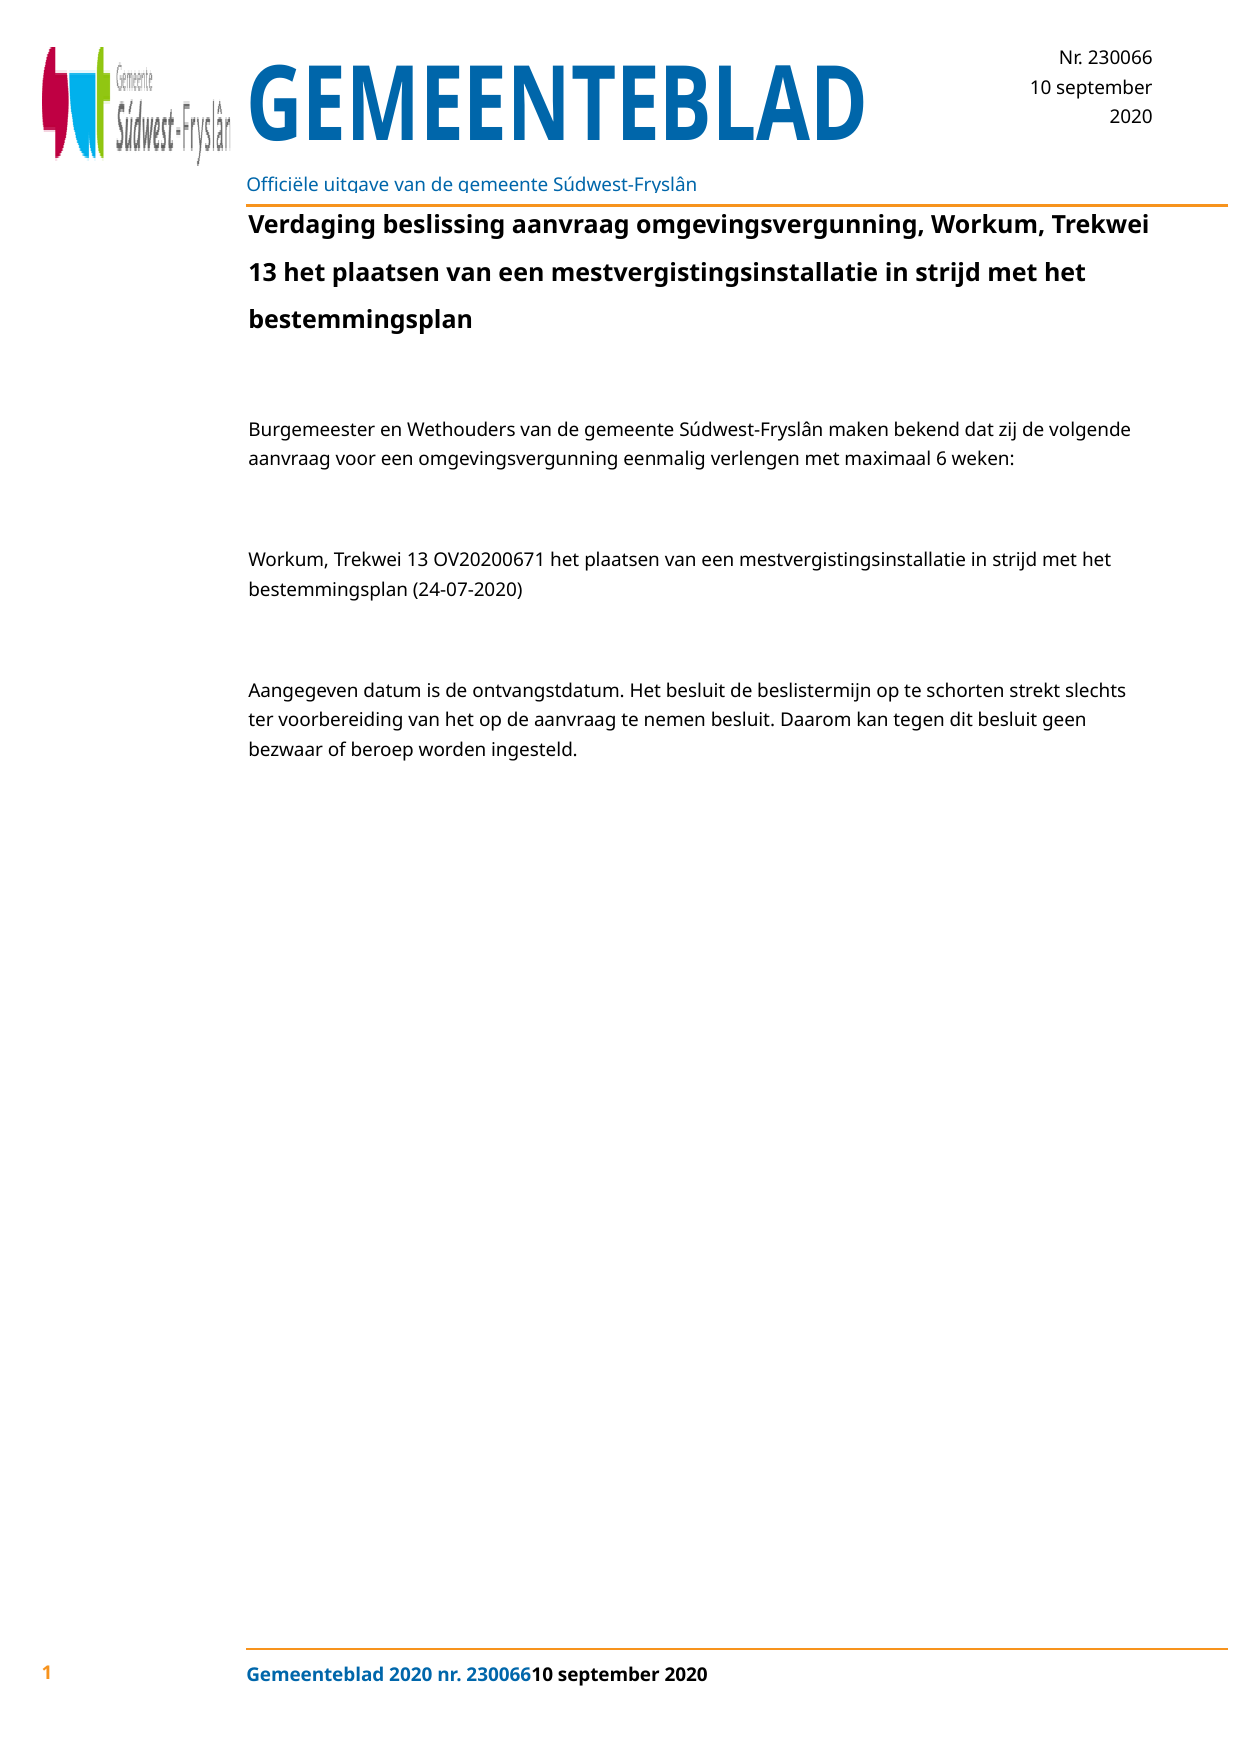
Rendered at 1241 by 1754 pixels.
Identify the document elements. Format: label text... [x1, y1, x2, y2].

text Aangegeven datum is de ontvangstdatum. Het besluit de beslistermijn op te schorten strekt slechts ter voorbereiding van het op de aanvraag te nemen besluit. Daarom kan tegen dit besluit geen bezwaar of beroep worden ingesteld. [248, 677, 1152, 762]
text Verdaging beslissing aanvraag omgevingsvergunning, Workum, Trekwei 13 het plaatsen van een mestvergistingsinstallatie in strijd met het bestemmingsplan [248, 207, 1152, 336]
picture [41, 47, 231, 172]
text Workum, Trekwei 13 OV20200671 het plaatsen van een mestvergistingsinstallatie in strijd met het bestemmingsplan (24-07-2020) [248, 546, 1152, 602]
text Burgemeester en Wethouders van de gemeente Súdwest-Fryslân maken bekend dat zij de volgende aanvraag voor een omgevingsvergunning eenmalig verlengen met maximaal 6 weken: [248, 416, 1152, 471]
